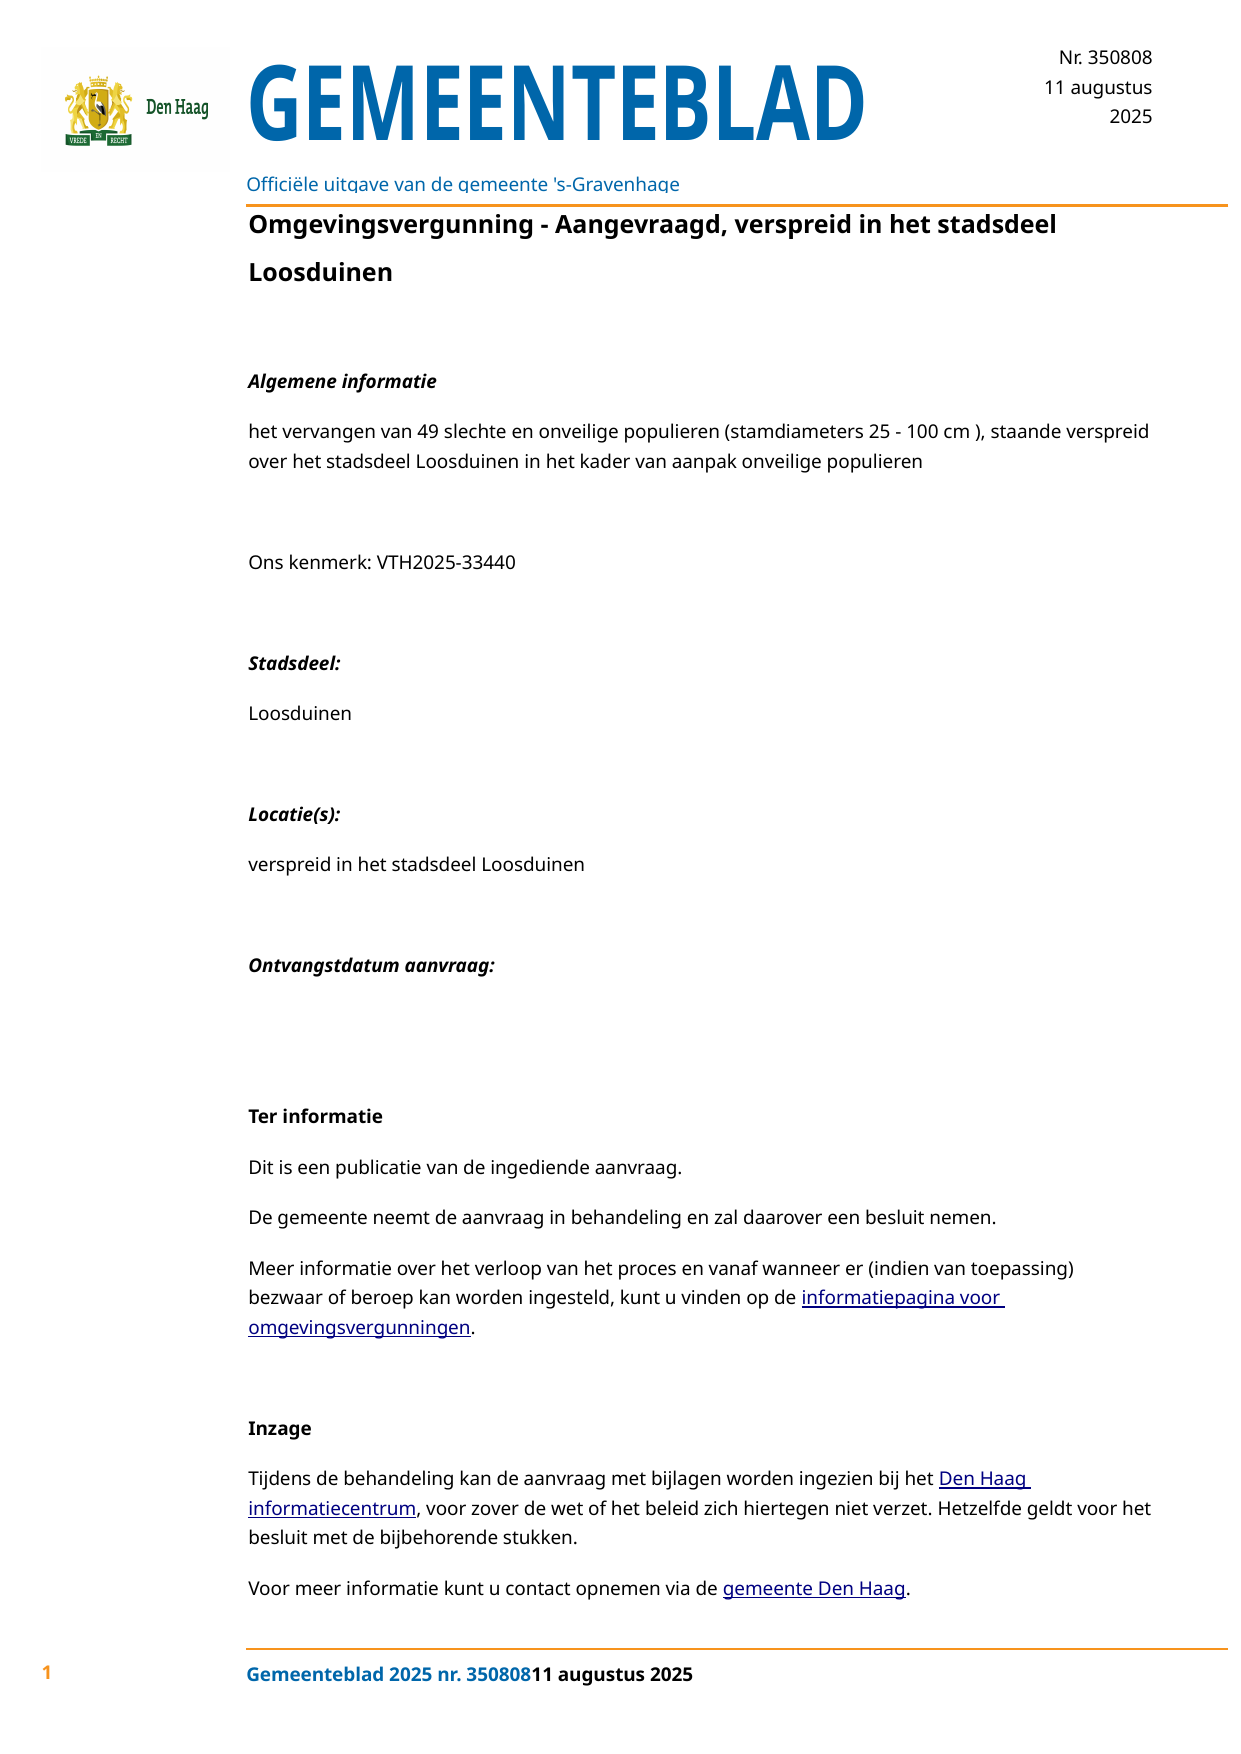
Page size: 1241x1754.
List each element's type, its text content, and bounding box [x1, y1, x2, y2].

text Meer informatie over het verloop van het proces en vanaf wanneer er (indien van toepassing) bezwaar of beroep kan worden ingesteld, kunt u vinden op de informatiepagina voor omgevingsvergunningen. [248, 1255, 1152, 1340]
text Locatie(s): [248, 801, 1152, 827]
text Tijdens de behandeling kan de aanvraag met bijlagen worden ingezien bij het Den Haag informatiecentrum, voor zover de wet of het beleid zich hiertegen niet verzet. Hetzelfde geldt voor het besluit met de bijbehorende stukken. [248, 1465, 1152, 1550]
text Omgevingsvergunning - Aangevraagd, verspreid in het stadsdeel Loosduinen [248, 207, 1152, 288]
text verspreid in het stadsdeel Loosduinen [248, 852, 1152, 877]
text Voor meer informatie kunt u contact opnemen via de gemeente Den Haag. [248, 1575, 1152, 1601]
text Loosduinen [248, 700, 1152, 726]
text Ons kenmerk: VTH2025-33440 [248, 549, 1152, 575]
text De gemeente neemt de aanvraag in behandeling en zal daarover een besluit nemen. [248, 1204, 1152, 1230]
text Ontvangstdatum aanvraag: [248, 952, 1152, 978]
text Ter informatie [248, 1104, 1152, 1129]
text Algemene informatie [248, 368, 1152, 394]
picture [41, 47, 231, 172]
text Dit is een publicatie van de ingediende aanvraag. [248, 1154, 1152, 1180]
text Stadsdeel: [248, 650, 1152, 676]
text het vervangen van 49 slechte en onveilige populieren (stamdiameters 25 - 100 cm ), staande verspreid over het stadsdeel Loosduinen in het kader van aanpak onveilige populieren [248, 419, 1152, 474]
text Inzage [248, 1415, 1152, 1441]
